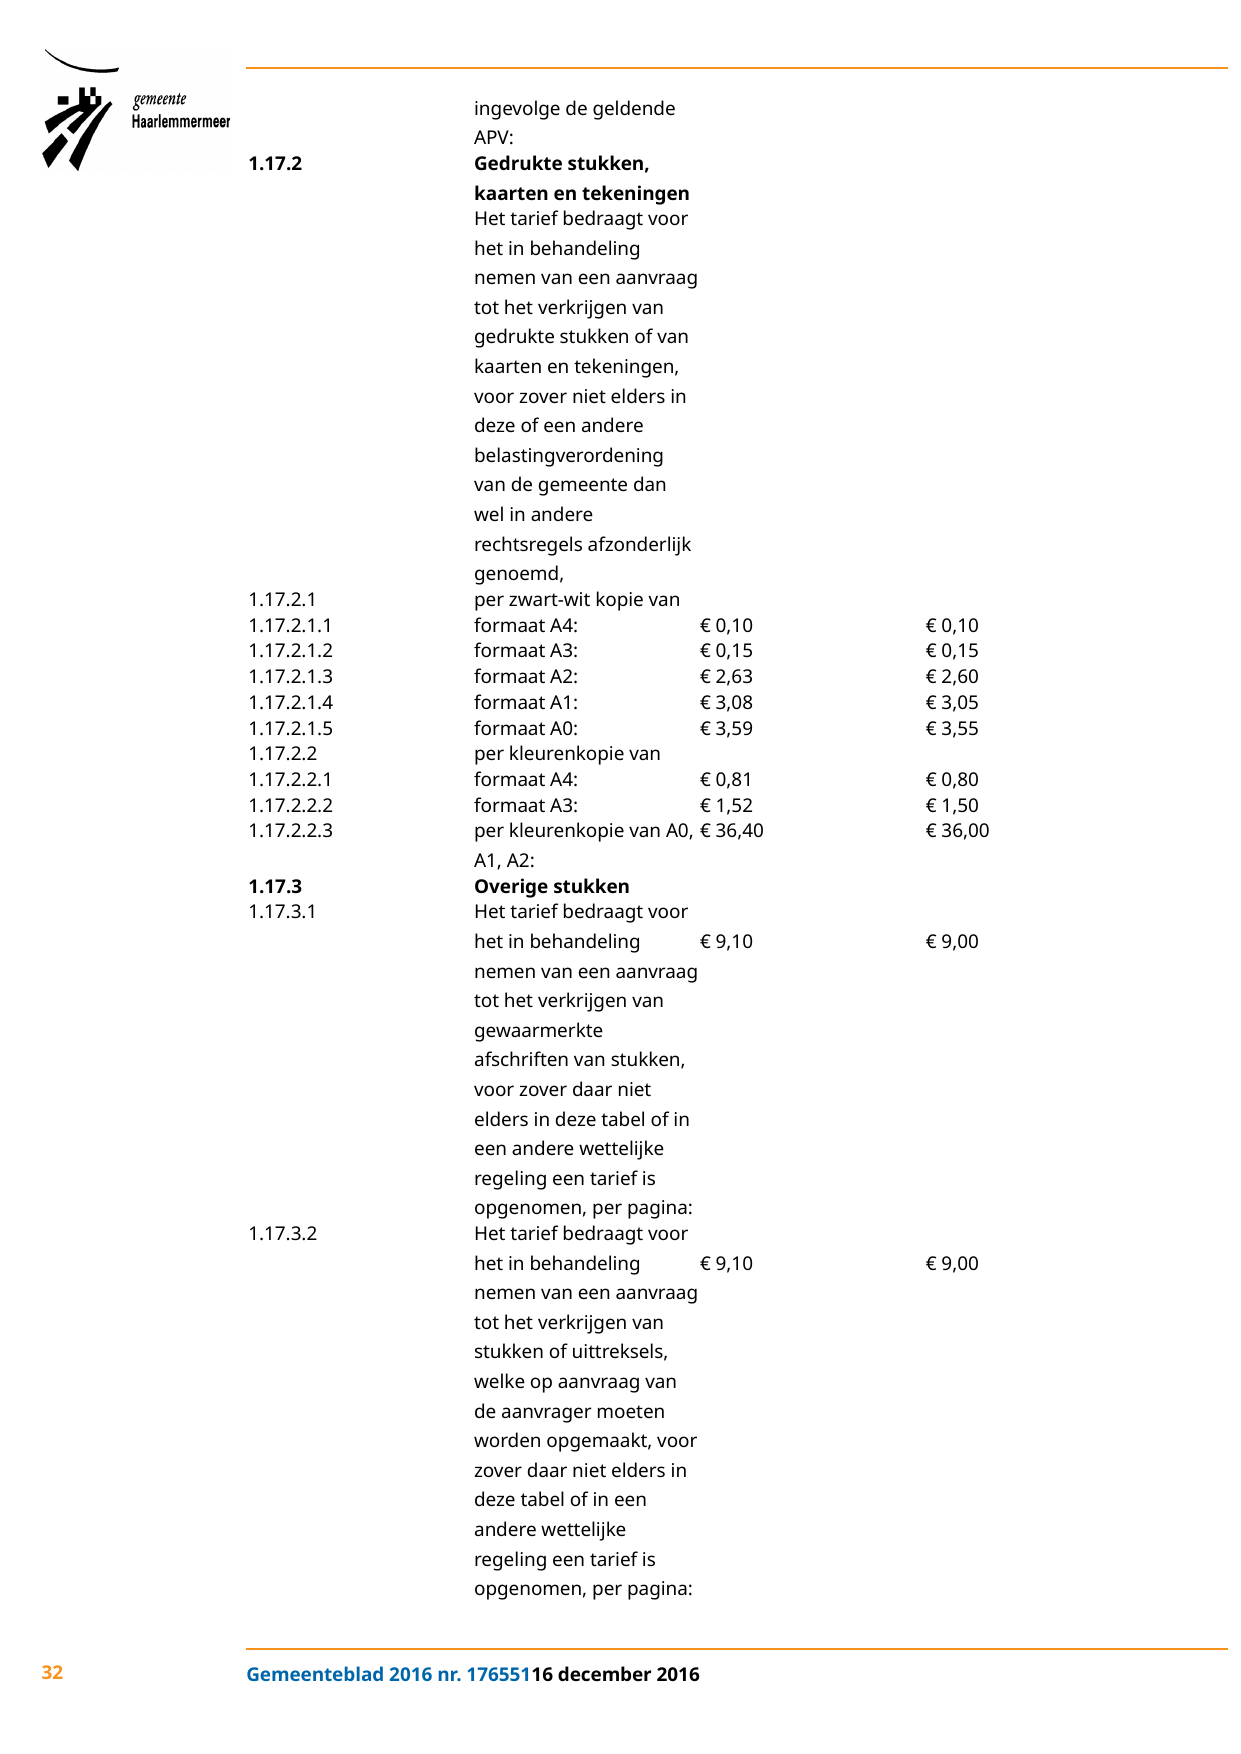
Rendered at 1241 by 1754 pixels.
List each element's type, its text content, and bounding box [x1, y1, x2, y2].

table_cell [926, 741, 1152, 766]
table_cell [248, 95, 474, 150]
table_cell [926, 586, 1152, 612]
table_cell 1.17.3.2 [248, 1220, 474, 1601]
table_cell € 36,40 [700, 818, 926, 873]
table_cell formaat A1: [474, 689, 700, 715]
table_cell formaat A3: [474, 638, 700, 663]
table_cell [700, 95, 926, 150]
table_cell 1.17.3.1 [248, 899, 474, 1220]
table_cell Overige stukken [474, 873, 700, 899]
table_cell formaat A3: [474, 792, 700, 818]
table_cell € 3,55 [926, 715, 1152, 741]
table_cell [700, 150, 926, 205]
table_cell [926, 150, 1152, 205]
table_cell [926, 95, 1152, 150]
table_cell 1.17.2.1.5 [248, 715, 474, 741]
table_cell € 0,81 [700, 766, 926, 792]
table_cell [700, 586, 926, 612]
table_cell 1.17.2.2.1 [248, 766, 474, 792]
table_cell [926, 873, 1152, 899]
table_cell [926, 205, 1152, 586]
table_cell 1.17.2.2 [248, 741, 474, 766]
table_cell 1.17.3 [248, 873, 474, 899]
table_cell € 1,52 [700, 792, 926, 818]
table_cell € 0,10 [926, 612, 1152, 638]
table_cell [700, 205, 926, 586]
table_cell € 0,80 [926, 766, 1152, 792]
table_cell 1.17.2.2.3 [248, 818, 474, 873]
table_cell € 9,10 [700, 899, 926, 1220]
table_cell per kleurenkopie van [474, 741, 700, 766]
table_cell per kleurenkopie van A0, A1, A2: [474, 818, 700, 873]
table_cell 1.17.2.1 [248, 586, 474, 612]
table_cell 1.17.2.1.1 [248, 612, 474, 638]
table_cell € 9,10 [700, 1220, 926, 1601]
table_cell [700, 741, 926, 766]
table_cell € 2,63 [700, 663, 926, 689]
table_cell € 3,05 [926, 689, 1152, 715]
table_cell € 9,00 [926, 899, 1152, 1220]
table_cell Gedrukte stukken, kaarten en tekeningen [474, 150, 700, 205]
table_cell formaat A4: [474, 766, 700, 792]
table_cell [700, 873, 926, 899]
table_cell € 2,60 [926, 663, 1152, 689]
table_cell per zwart-wit kopie van [474, 586, 700, 612]
table_cell 1.17.2.2.2 [248, 792, 474, 818]
table_cell Het tarief bedraagt voor het in behandeling nemen van een aanvraag tot het verkrijgen van gedrukte stukken of van kaarten en tekeningen, voor zover niet elders in deze of een andere belastingverordening van de gemeente dan wel in andere rechtsregels afzonderlijk genoemd, [474, 205, 700, 586]
table_cell € 0,10 [700, 612, 926, 638]
picture [41, 47, 231, 172]
table_cell 1.17.2.1.4 [248, 689, 474, 715]
table_cell [248, 205, 474, 586]
table_cell € 1,50 [926, 792, 1152, 818]
table_cell € 0,15 [926, 638, 1152, 663]
table_cell € 3,08 [700, 689, 926, 715]
table_cell 1.17.2.1.3 [248, 663, 474, 689]
table_cell € 0,15 [700, 638, 926, 663]
table_cell € 3,59 [700, 715, 926, 741]
table_cell formaat A4: [474, 612, 700, 638]
table_cell formaat A0: [474, 715, 700, 741]
table_cell Het tarief bedraagt voor het in behandeling nemen van een aanvraag tot het verkrijgen van gewaarmerkte afschriften van stukken, voor zover daar niet elders in deze tabel of in een andere wettelijke regeling een tarief is opgenomen, per pagina: [474, 899, 700, 1220]
table_cell Het tarief bedraagt voor het in behandeling nemen van een aanvraag tot het verkrijgen van stukken of uittreksels, welke op aanvraag van de aanvrager moeten worden opgemaakt, voor zover daar niet elders in deze tabel of in een andere wettelijke regeling een tarief is opgenomen, per pagina: [474, 1220, 700, 1601]
table_cell formaat A2: [474, 663, 700, 689]
table_cell € 9,00 [926, 1220, 1152, 1601]
table_cell ingevolge de geldende APV: [474, 95, 700, 150]
table_cell 1.17.2.1.2 [248, 638, 474, 663]
table_cell 1.17.2 [248, 150, 474, 205]
table_cell € 36,00 [926, 818, 1152, 873]
